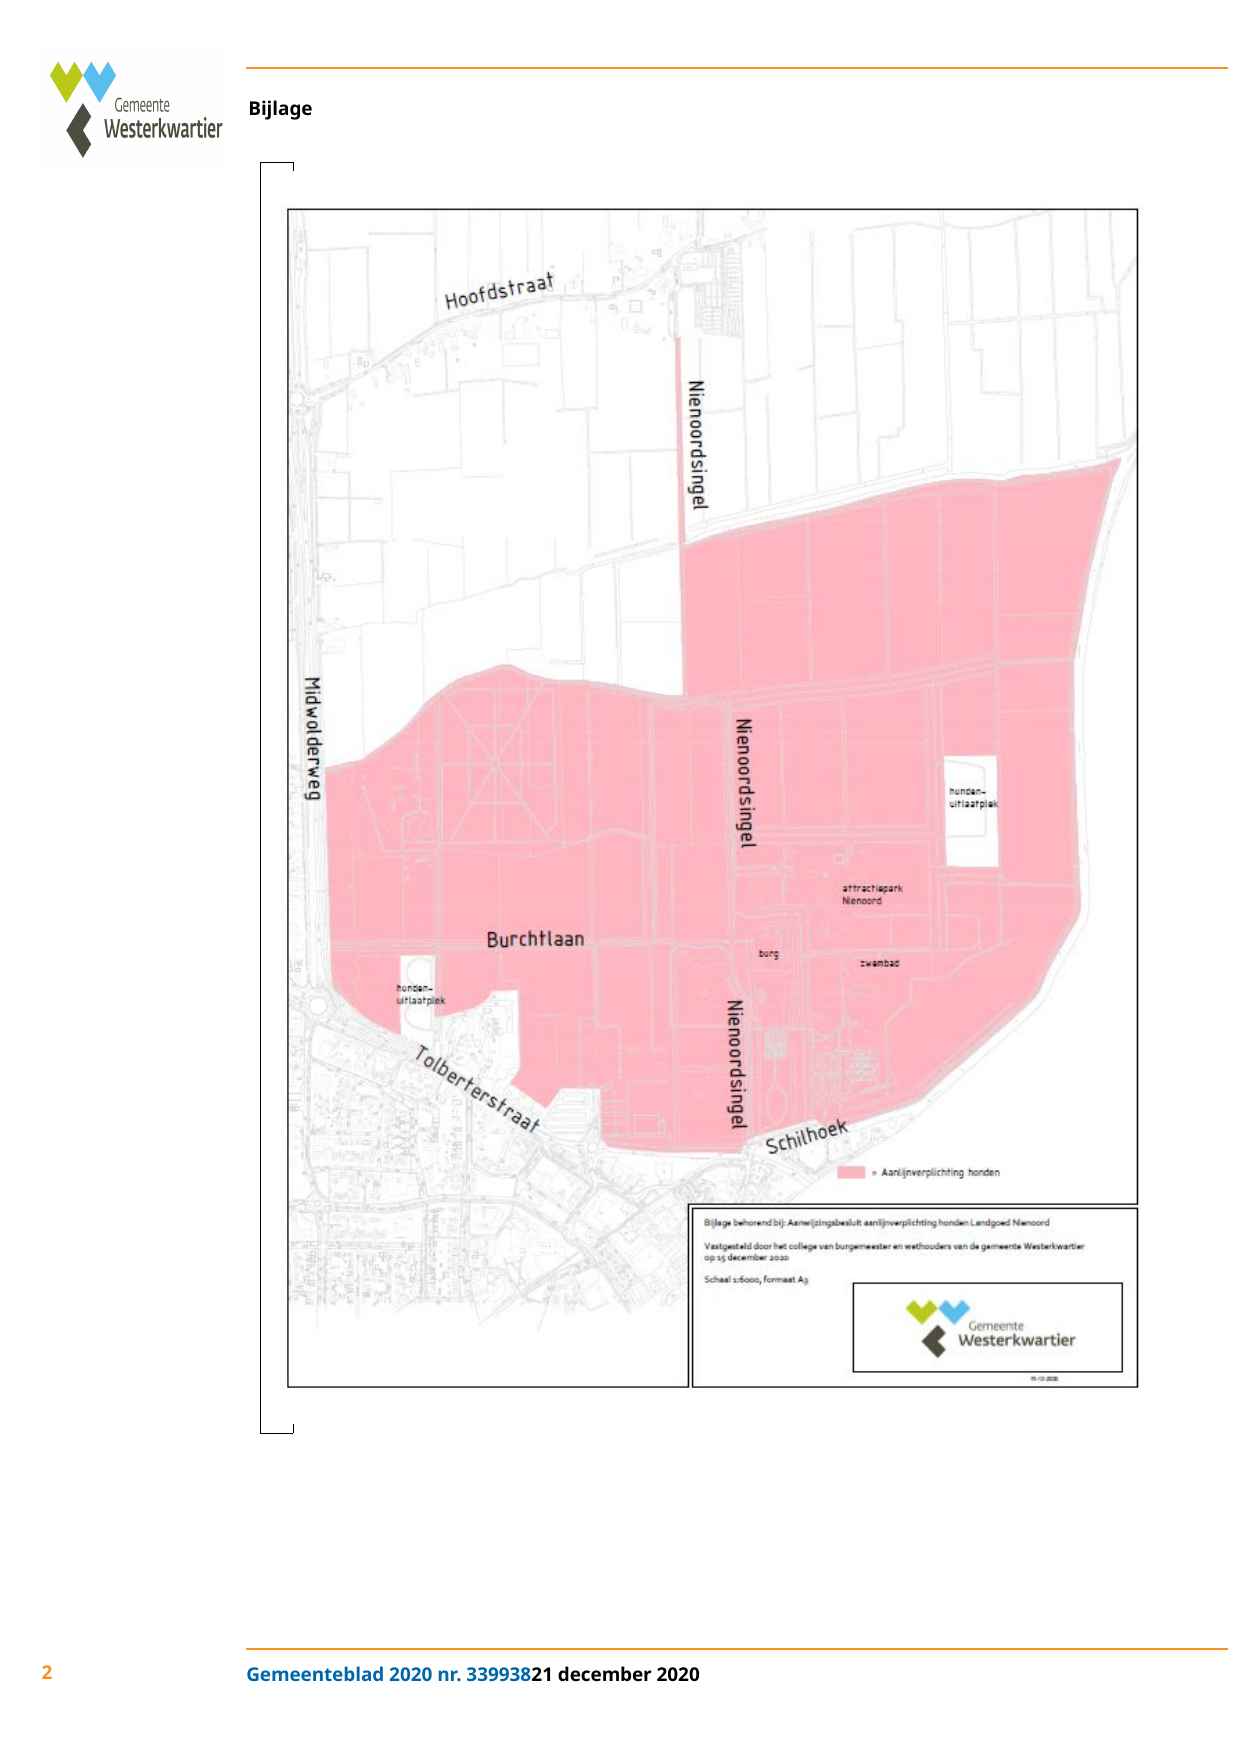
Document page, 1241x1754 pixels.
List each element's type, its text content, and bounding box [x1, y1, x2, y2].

picture [41, 47, 231, 172]
picture [268, 171, 1155, 1424]
text Bijlage [248, 95, 1152, 121]
